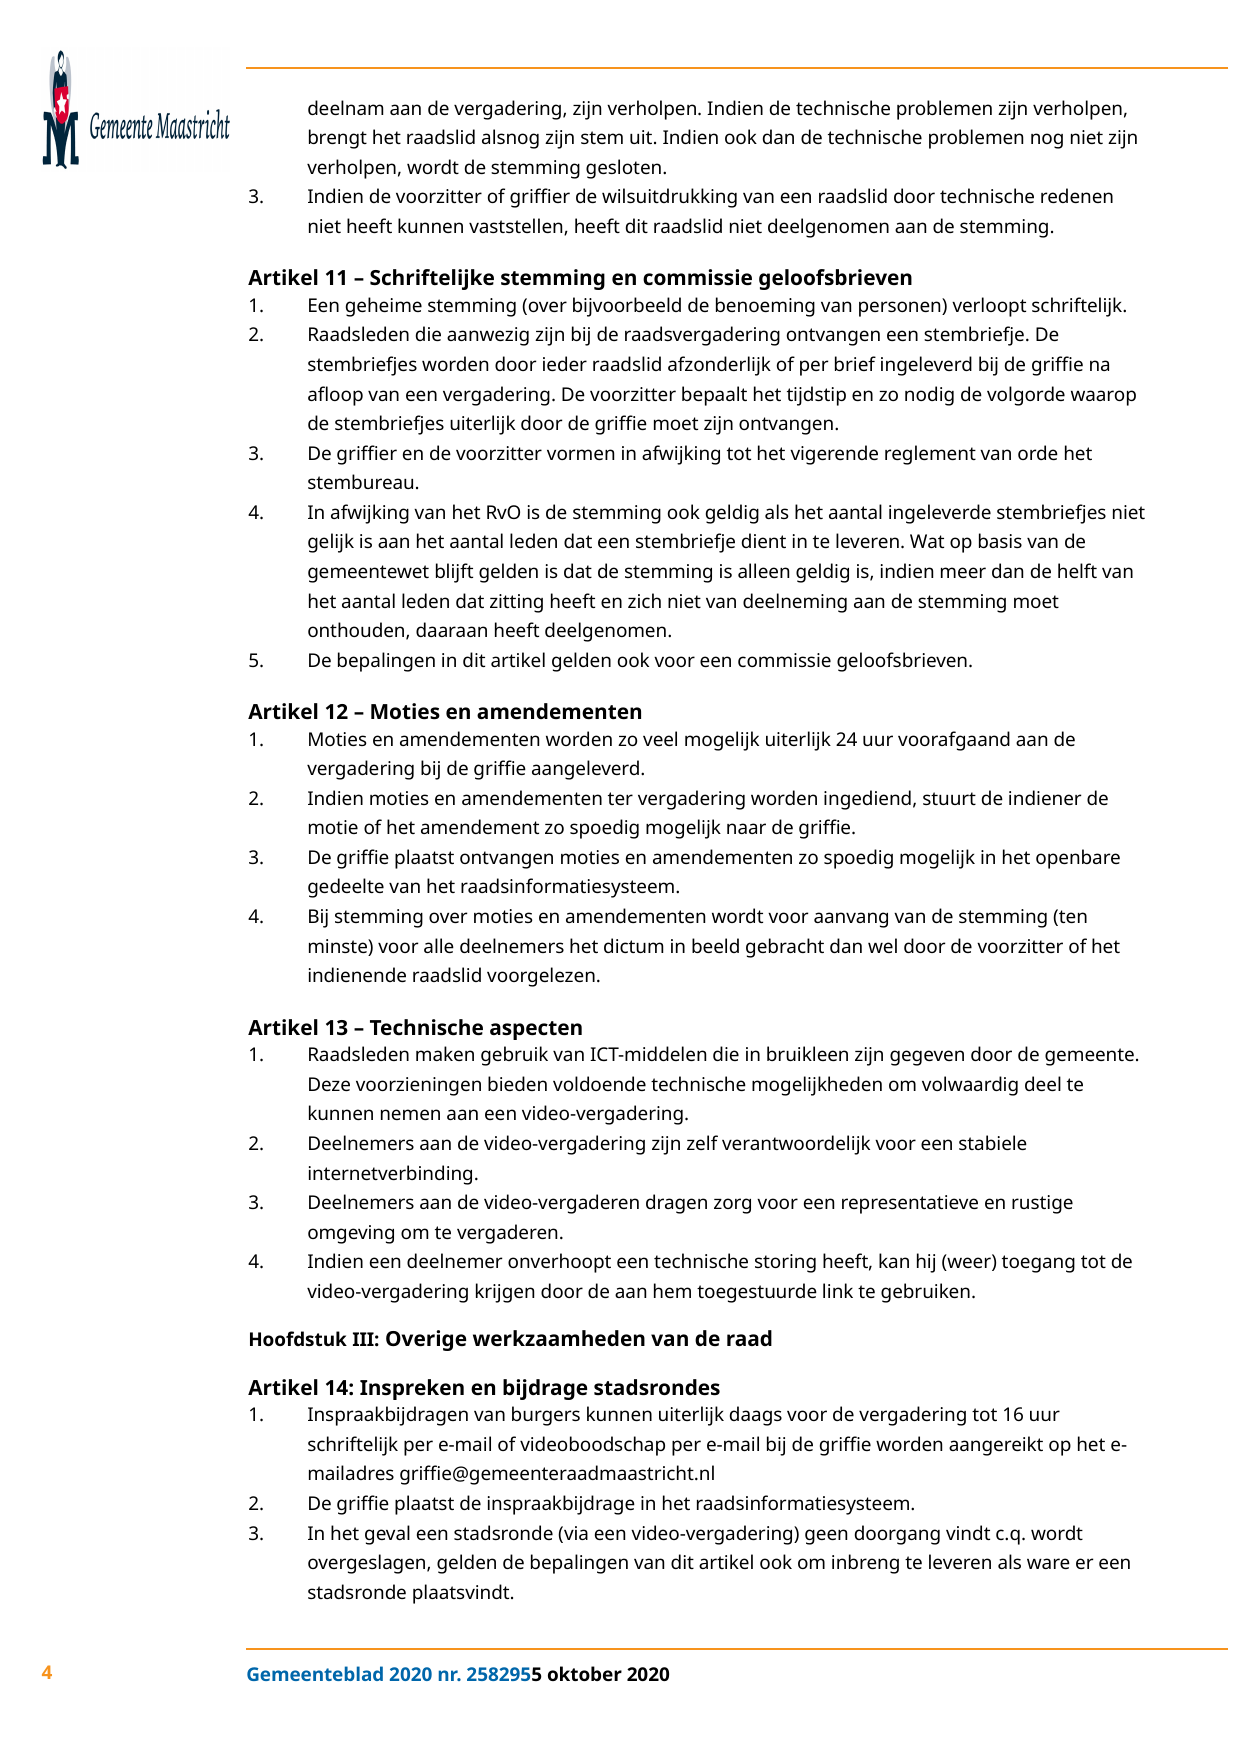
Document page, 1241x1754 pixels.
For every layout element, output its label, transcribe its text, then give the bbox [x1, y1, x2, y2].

list Deelnemers aan de video-vergadering zijn zelf verantwoordelijk voor een stabiele internetverbinding. [248, 1130, 1152, 1185]
list In het geval een stadsronde (via een video-vergadering) geen doorgang vindt c.q. wordt overgeslagen, gelden de bepalingen van dit artikel ook om inbreng te leveren als ware er een stadsronde plaatsvindt. [248, 1520, 1152, 1604]
list Raadsleden maken gebruik van ICT-middelen die in bruikleen zijn gegeven door de gemeente. Deze voorzieningen bieden voldoende technische mogelijkheden om volwaardig deel te kunnen nemen aan een video-vergadering. [248, 1041, 1152, 1126]
list Inspraakbijdragen van burgers kunnen uiterlijk daags voor de vergadering tot 16 uur schriftelijk per e-mail of videoboodschap per e-mail bij de griffie worden aangereikt op het e-mailadres griffie@gemeenteraadmaastricht.nl [248, 1401, 1152, 1486]
list De bepalingen in dit artikel gelden ook voor een commissie geloofsbrieven. [248, 647, 1152, 673]
list Indien moties en amendementen ter vergadering worden ingediend, stuurt de indiener de motie of het amendement zo spoedig mogelijk naar de griffie. [248, 785, 1152, 840]
list De griffier en de voorzitter vormen in afwijking tot het vigerende reglement van orde het stembureau. [248, 440, 1152, 495]
list Een geheime stemming (over bijvoorbeeld de benoeming van personen) verloopt schriftelijk. [248, 292, 1152, 318]
list Deelnemers aan de video-vergaderen dragen zorg voor een representatieve en rustige omgeving om te vergaderen. [248, 1189, 1152, 1244]
list De griffie plaatst de inspraakbijdrage in het raadsinformatiesysteem. [248, 1490, 1152, 1516]
list Indien de voorzitter of griffier de wilsuitdrukking van een raadslid door technische redenen niet heeft kunnen vaststellen, heeft dit raadslid niet deelgenomen aan de stemming. [248, 183, 1152, 239]
list In afwijking van het RvO is de stemming ook geldig als het aantal ingeleverde stembriefjes niet gelijk is aan het aantal leden dat een stembriefje dient in te leveren. Wat op basis van de gemeentewet blijft gelden is dat de stemming is alleen geldig is, indien meer dan de helft van het aantal leden dat zitting heeft en zich niet van deelneming aan de stemming moet onthouden, daaraan heeft deelgenomen. [248, 499, 1152, 643]
list Indien een deelnemer onverhoopt een technische storing heeft, kan hij (weer) toegang tot de video-vergadering krijgen door de aan hem toegestuurde link te gebruiken. [248, 1248, 1152, 1304]
text Artikel 14: Inspreken en bijdrage stadsrondes [248, 1373, 1152, 1401]
list Raadsleden die aanwezig zijn bij de raadsvergadering ontvangen een stembriefje. De stembriefjes worden door ieder raadslid afzonderlijk of per brief ingeleverd bij de griffie na afloop van een vergadering. De voorzitter bepaalt het tijdstip en zo nodig de volgorde waarop de stembriefjes uiterlijk door de griffie moet zijn ontvangen. [248, 322, 1152, 436]
list Moties en amendementen worden zo veel mogelijk uiterlijk 24 uur voorafgaand aan de vergadering bij de griffie aangeleverd. [248, 726, 1152, 781]
list deelnam aan de vergadering, zijn verholpen. Indien de technische problemen zijn verholpen, brengt het raadslid alsnog zijn stem uit. Indien ook dan de technische problemen nog niet zijn verholpen, wordt de stemming gesloten. [248, 95, 1152, 180]
text Artikel 12 – Moties en amendementen [248, 697, 1152, 726]
text Artikel 13 – Technische aspecten [248, 1013, 1152, 1041]
list De griffie plaatst ontvangen moties en amendementen zo spoedig mogelijk in het openbare gedeelte van het raadsinformatiesysteem. [248, 844, 1152, 899]
text Artikel 11 – Schriftelijke stemming en commissie geloofsbrieven [248, 263, 1152, 292]
text Hoofdstuk III: Overige werkzaamheden van de raad [248, 1324, 1152, 1352]
list Bij stemming over moties en amendementen wordt voor aanvang van de stemming (ten minste) voor alle deelnemers het dictum in beeld gebracht dan wel door de voorzitter of het indienende raadslid voorgelezen. [248, 903, 1152, 988]
picture [41, 47, 231, 172]
